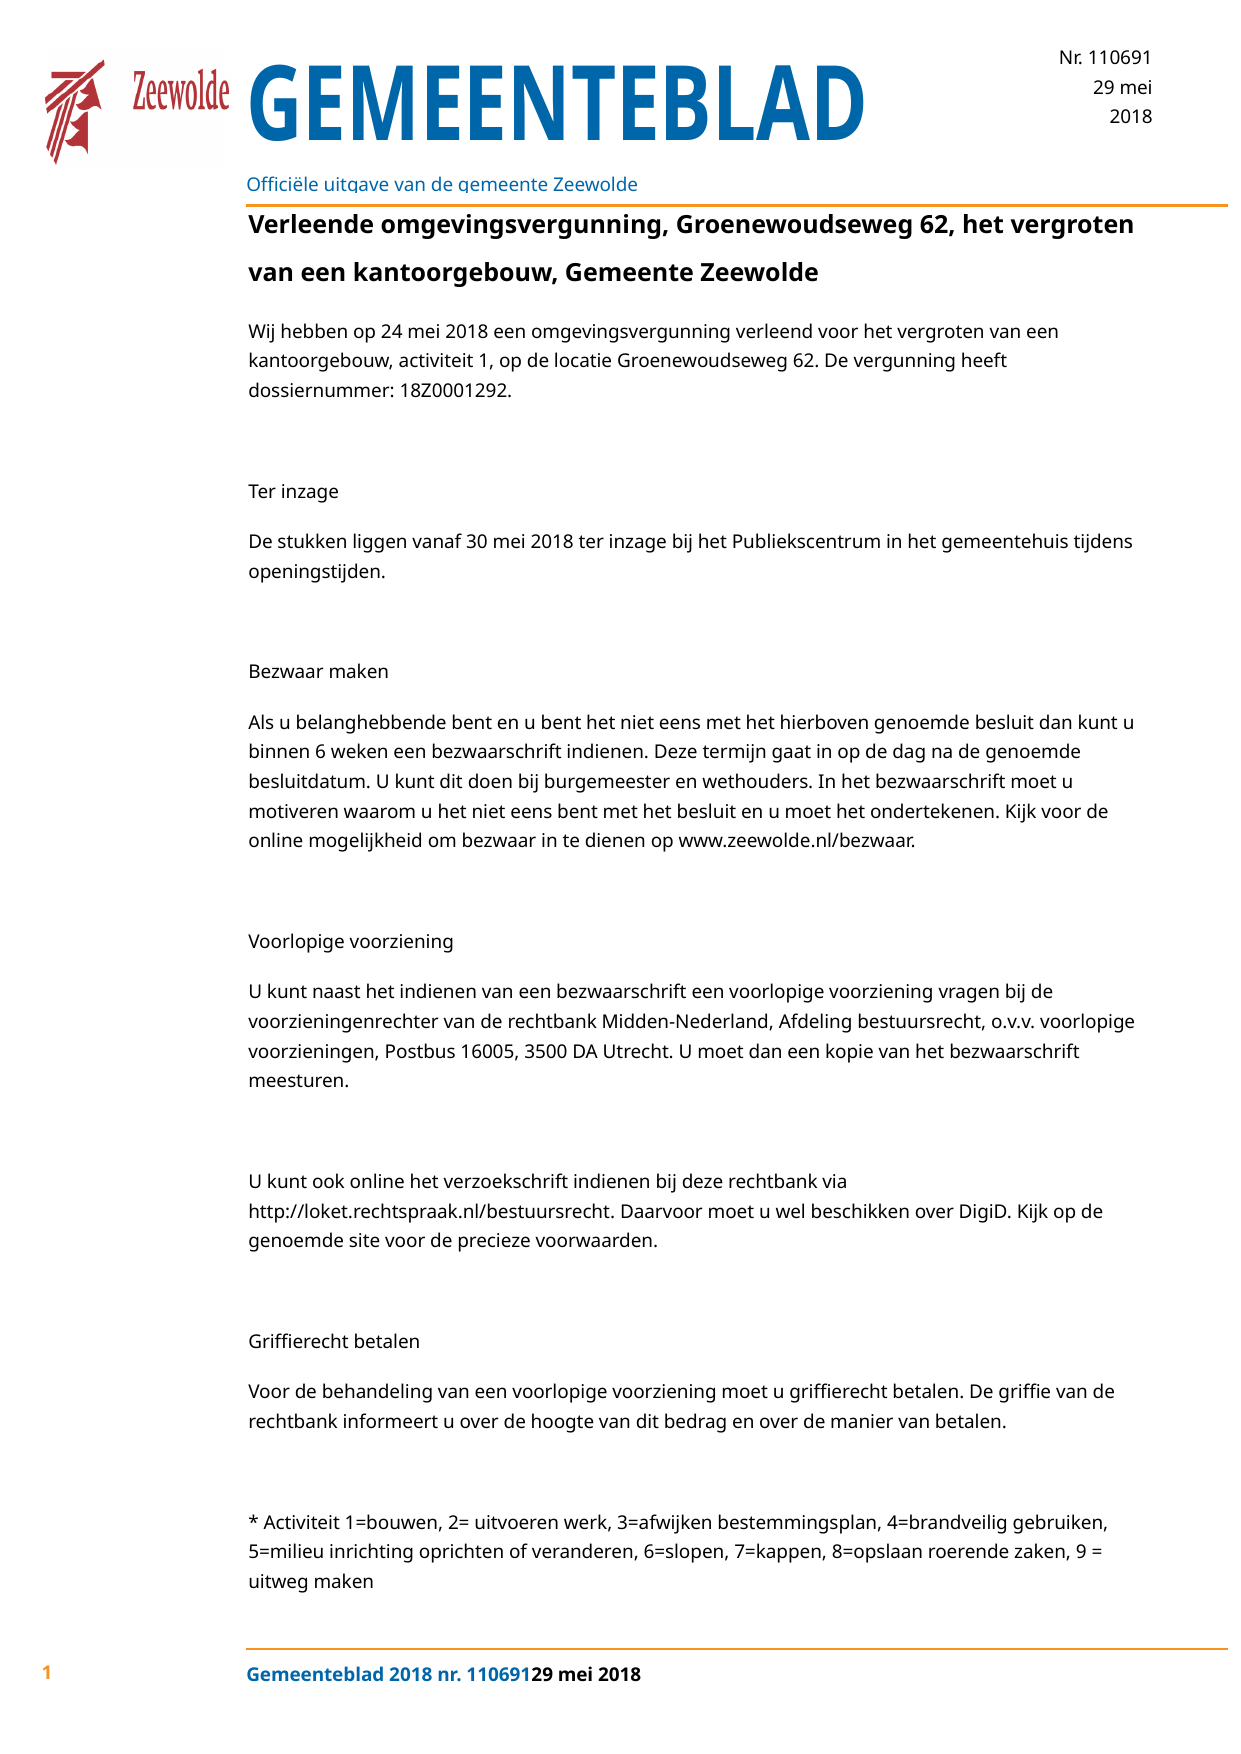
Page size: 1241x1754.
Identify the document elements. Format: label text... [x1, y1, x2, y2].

text Voor de behandeling van een voorlopige voorziening moet u griffierecht betalen. De griffie van de rechtbank informeert u over de hoogte van dit bedrag en over de manier van betalen. [248, 1379, 1152, 1434]
text Verleende omgevingsvergunning, Groenewoudseweg 62, het vergroten van een kantoorgebouw, Gemeente Zeewolde [248, 207, 1152, 288]
text De stukken liggen vanaf 30 mei 2018 ter inzage bij het Publiekscentrum in het gemeentehuis tijdens openingstijden. [248, 528, 1152, 584]
text Ter inzage [248, 478, 1152, 504]
text Griffierecht betalen [248, 1328, 1152, 1354]
text Bezwaar maken [248, 659, 1152, 684]
text U kunt naast het indienen van een bezwaarschrift een voorlopige voorziening vragen bij de voorzieningenrechter van de rechtbank Midden-Nederland, Afdeling bestuursrecht, o.v.v. voorlopige voorzieningen, Postbus 16005, 3500 DA Utrecht. U moet dan een kopie van het bezwaarschrift meesturen. [248, 979, 1152, 1093]
text Voorlopige voorziening [248, 928, 1152, 954]
picture [41, 47, 231, 172]
text Wij hebben op 24 mei 2018 een omgevingsvergunning verleend voor het vergroten van een kantoorgebouw, activiteit 1, op de locatie Groenewoudseweg 62. De vergunning heeft dossiernummer: 18Z0001292. [248, 318, 1152, 403]
text U kunt ook online het verzoekschrift indienen bij deze rechtbank via http://loket.rechtspraak.nl/bestuursrecht. Daarvoor moet u wel beschikken over DigiD. Kijk op de genoemde site voor de precieze voorwaarden. [248, 1168, 1152, 1253]
text * Activiteit 1=bouwen, 2= uitvoeren werk, 3=afwijken bestemmingsplan, 4=brandveilig gebruiken, 5=milieu inrichting oprichten of veranderen, 6=slopen, 7=kappen, 8=opslaan roerende zaken, 9 = uitweg maken [248, 1509, 1152, 1594]
text Als u belanghebbende bent en u bent het niet eens met het hierboven genoemde besluit dan kunt u binnen 6 weken een bezwaarschrift indienen. Deze termijn gaat in op de dag na de genoemde besluitdatum. U kunt dit doen bij burgemeester en wethouders. In het bezwaarschrift moet u motiveren waarom u het niet eens bent met het besluit en u moet het ondertekenen. Kijk voor de online mogelijkheid om bezwaar in te dienen op www.zeewolde.nl/bezwaar. [248, 709, 1152, 853]
